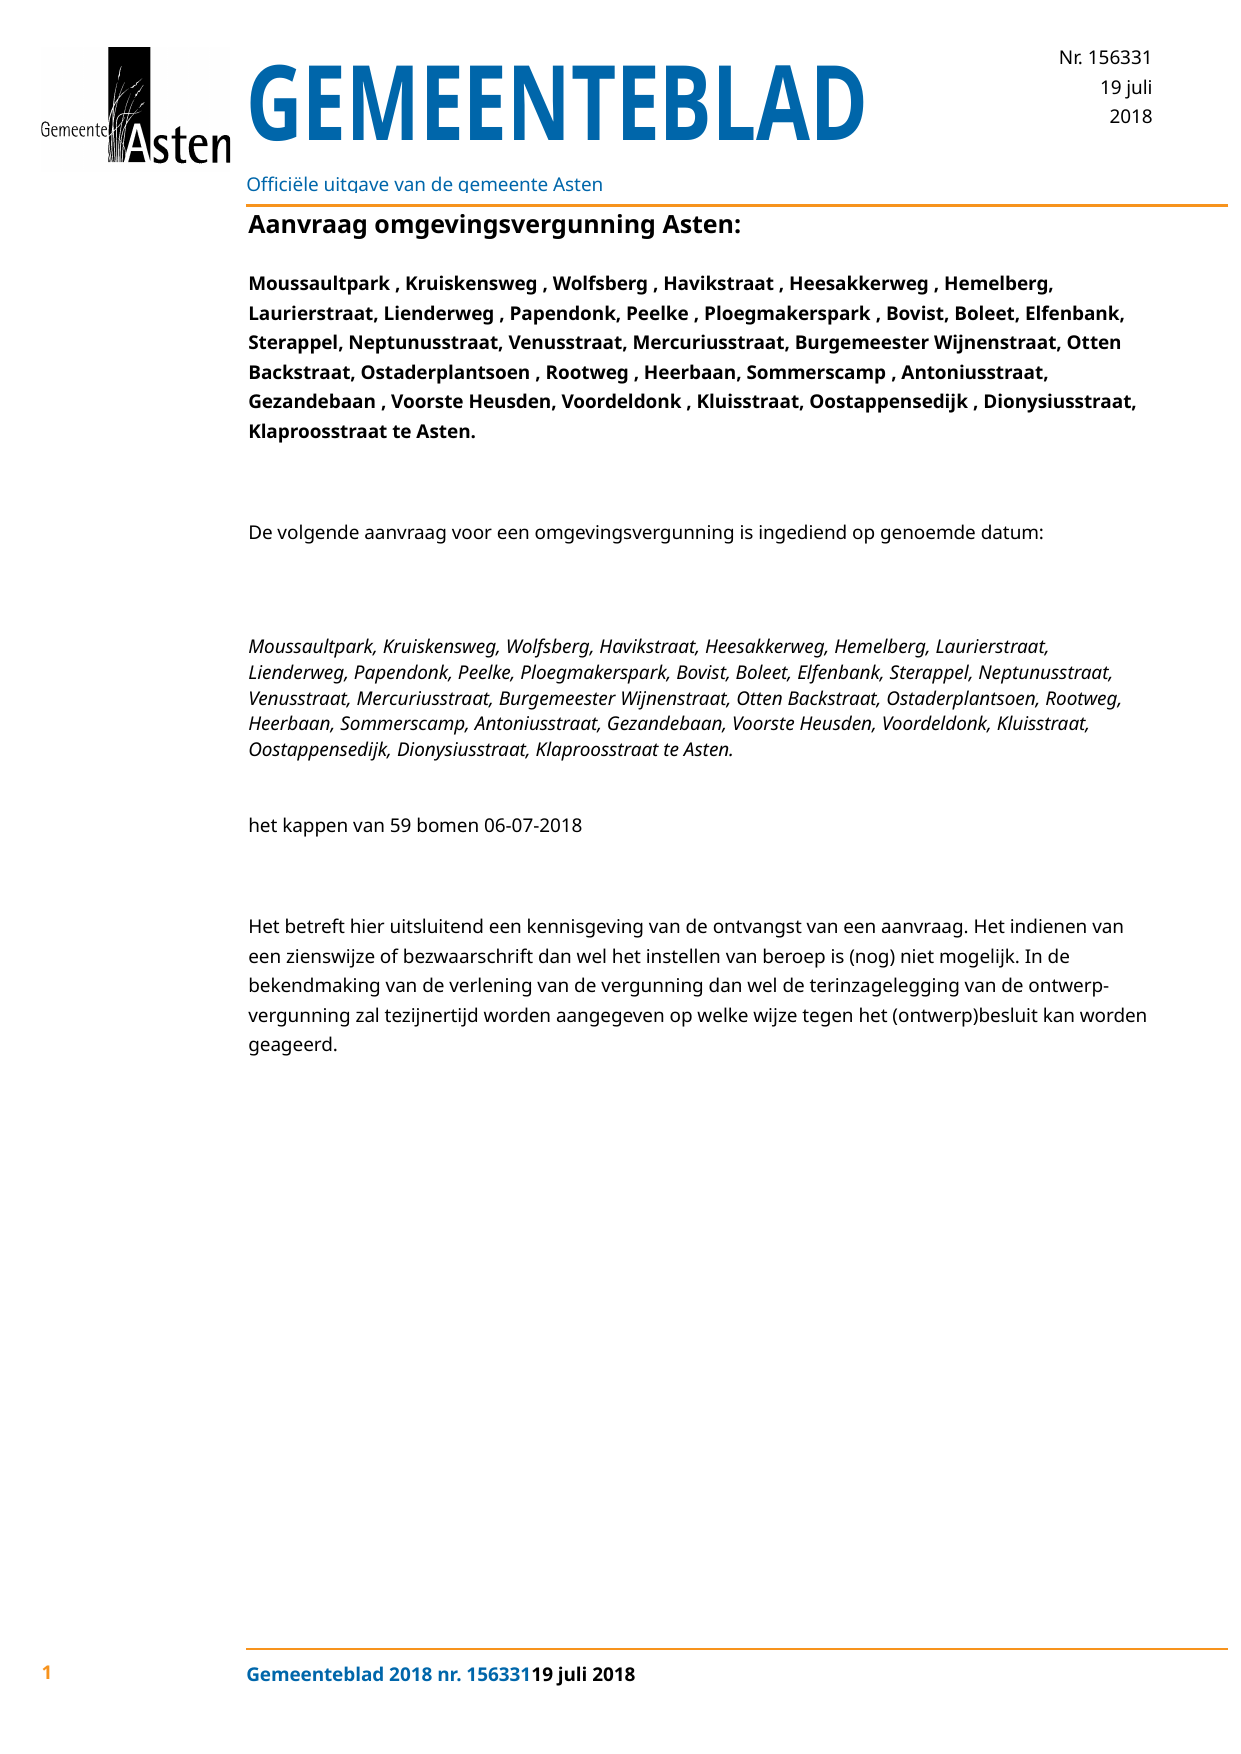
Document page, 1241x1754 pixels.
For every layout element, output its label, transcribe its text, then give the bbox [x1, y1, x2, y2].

text De volgende aanvraag voor een omgevingsvergunning is ingediend op genoemde datum: [248, 519, 1152, 545]
text Het betreft hier uitsluitend een kennisgeving van de ontvangst van een aanvraag. Het indienen van een zienswijze of bezwaarschrift dan wel het instellen van beroep is (nog) niet mogelijk. In de bekendmaking van de verlening van de vergunning dan wel de terinzagelegging van de ontwerp-vergunning zal tezijnertijd worden aangegeven op welke wijze tegen het (ontwerp)besluit kan worden geageerd. [248, 913, 1152, 1057]
text Moussaultpark , Kruiskensweg , Wolfsberg , Havikstraat , Heesakkerweg , Hemelberg, Laurierstraat, Lienderweg , Papendonk, Peelke , Ploegmakerspark , Bovist, Boleet, Elfenbank, Sterappel, Neptunusstraat, Venusstraat, Mercuriusstraat, Burgemeester Wijnenstraat, Otten Backstraat, Ostaderplantsoen , Rootweg , Heerbaan, Sommerscamp , Antoniusstraat, Gezandebaan , Voorste Heusden, Voordeldonk , Kluisstraat, Oostappensedijk , Dionysiusstraat, Klaproosstraat te Asten. [248, 270, 1152, 444]
text het kappen van 59 bomen 06-07-2018 [248, 812, 1152, 838]
text Aanvraag omgevingsvergunning Asten: [248, 207, 1152, 241]
picture [41, 47, 231, 172]
text Moussaultpark, Kruiskensweg, Wolfsberg, Havikstraat, Heesakkerweg, Hemelberg, Laurierstraat, Lienderweg, Papendonk, Peelke, Ploegmakerspark, Bovist, Boleet, Elfenbank, Sterappel, Neptunusstraat, Venusstraat, Mercuriusstraat, Burgemeester Wijnenstraat, Otten Backstraat, Ostaderplantsoen, Rootweg, Heerbaan, Sommerscamp, Antoniusstraat, Gezandebaan, Voorste Heusden, Voordeldonk, Kluisstraat, Oostappensedijk, Dionysiusstraat, Klaproosstraat te Asten. [248, 633, 1152, 762]
